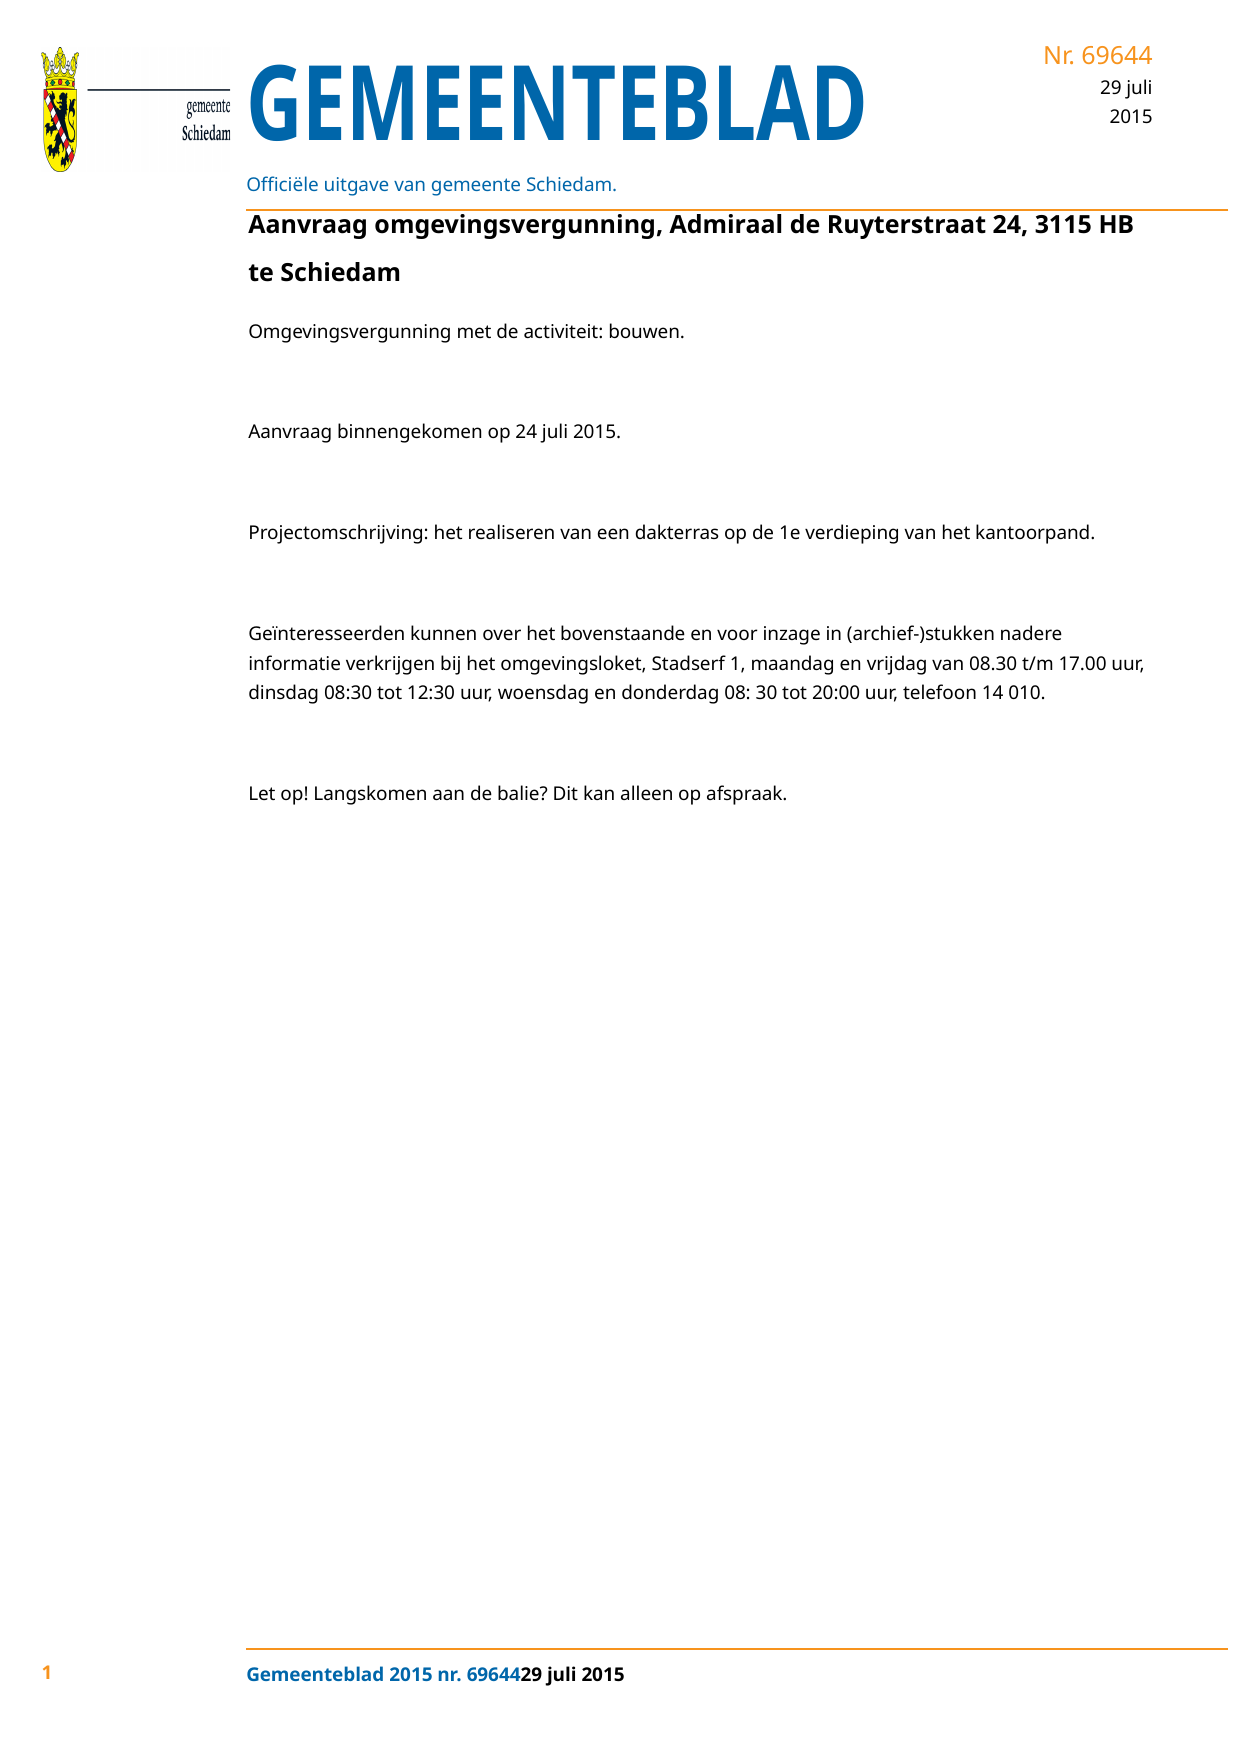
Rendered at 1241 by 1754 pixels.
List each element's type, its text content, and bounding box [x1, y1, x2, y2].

text Let op! Langskomen aan de balie? Dit kan alleen op afspraak. [248, 780, 1152, 806]
text Aanvraag omgevingsvergunning, Admiraal de Ruyterstraat 24, 3115 HB te Schiedam [248, 211, 1152, 288]
text Geïnteresseerden kunnen over het bovenstaande en voor inzage in (archief-)stukken nadere informatie verkrijgen bij het omgevingsloket, Stadserf 1, maandag en vrijdag van 08.30 t/m 17.00 uur, dinsdag 08:30 tot 12:30 uur, woensdag en donderdag 08: 30 tot 20:00 uur, telefoon 14 010. [248, 620, 1152, 705]
text Projectomschrijving: het realiseren van een dakterras op de 1e verdieping van het kantoorpand. [248, 519, 1152, 545]
text Omgevingsvergunning met de activiteit: bouwen. [248, 318, 1152, 344]
picture [41, 47, 231, 172]
text Aanvraag binnengekomen op 24 juli 2015. [248, 419, 1152, 444]
